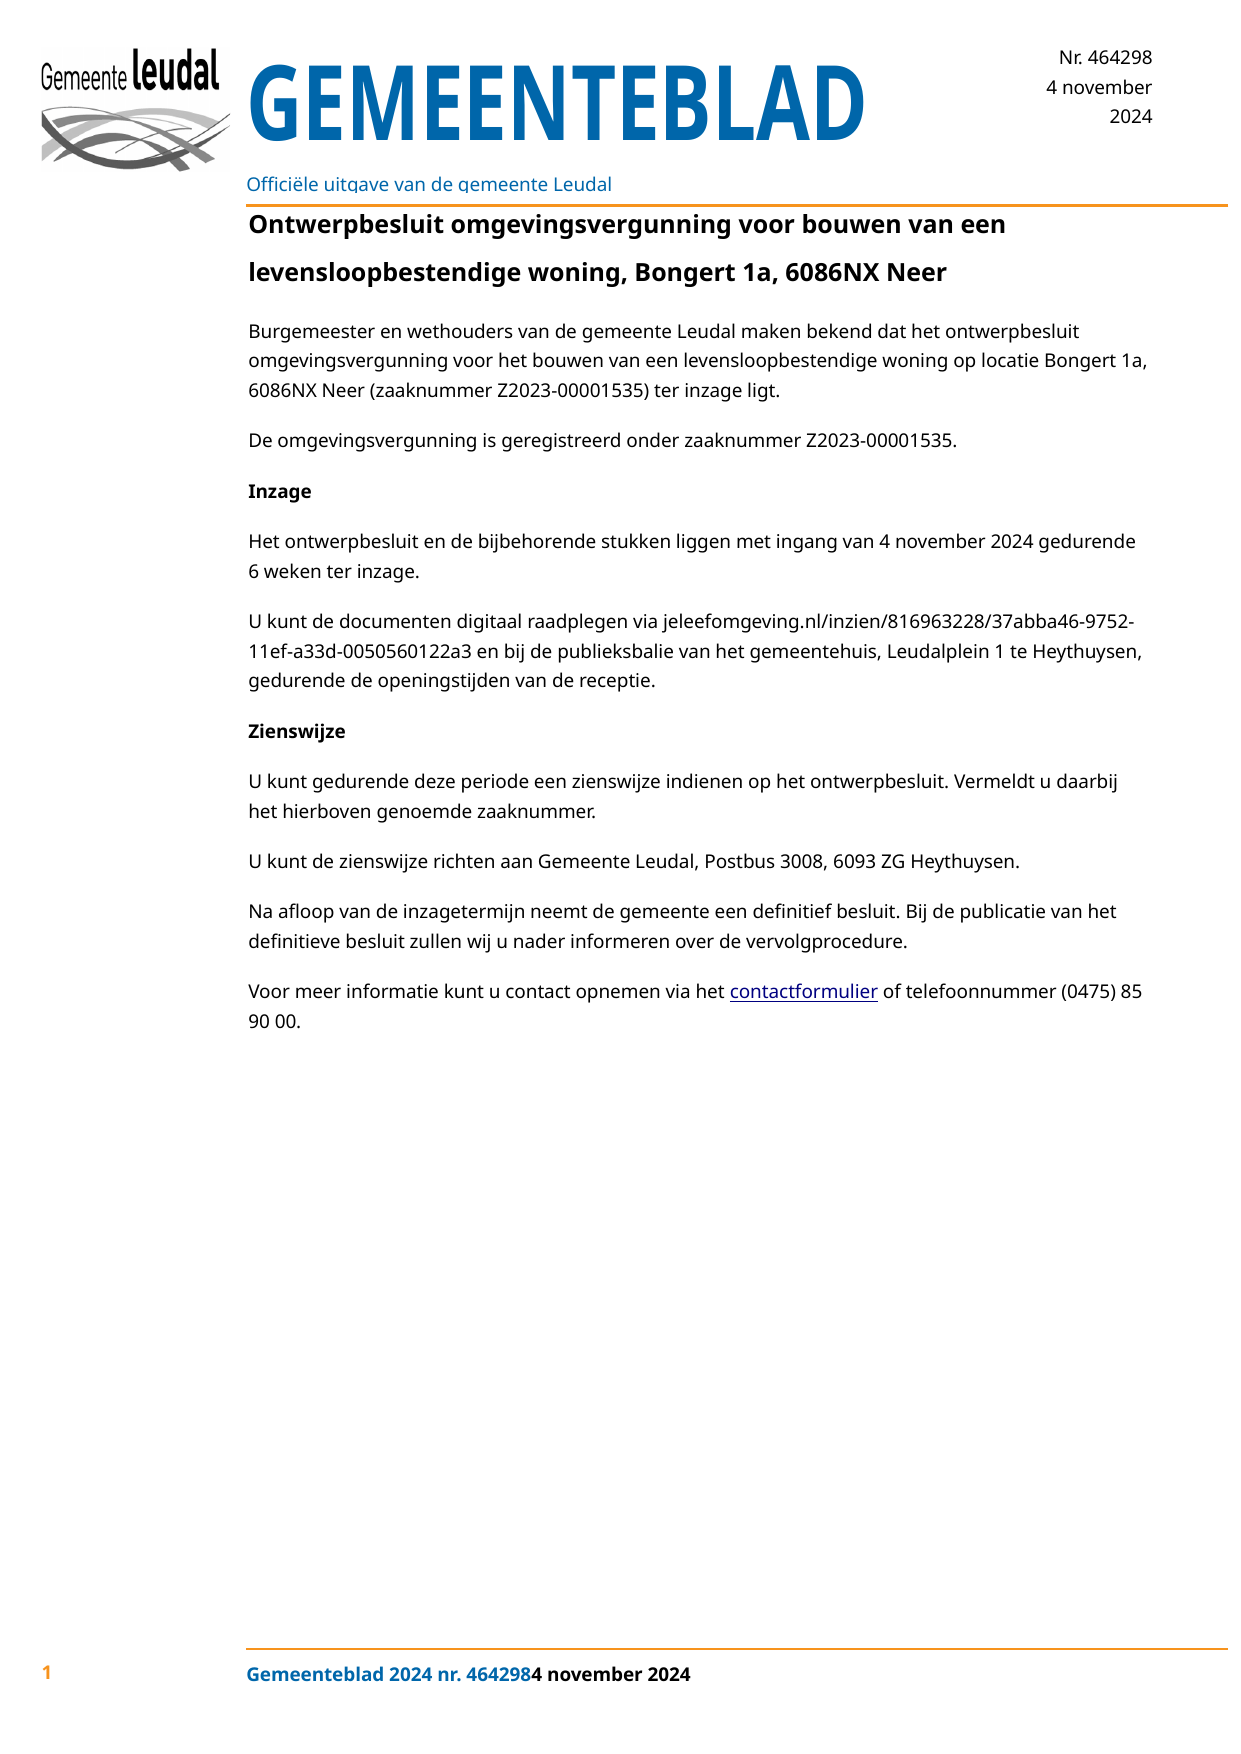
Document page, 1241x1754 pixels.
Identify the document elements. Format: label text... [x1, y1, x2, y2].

text U kunt de documenten digitaal raadplegen via jeleefomgeving.nl/inzien/816963228/37abba46-9752-11ef-a33d-0050560122a3 en bij de publieksbalie van het gemeentehuis, Leudalplein 1 te Heythuysen, gedurende de openingstijden van de receptie. [248, 608, 1152, 693]
text Voor meer informatie kunt u contact opnemen via het contactformulier of telefoonnummer (0475) 85 90 00. [248, 979, 1152, 1034]
text Na afloop van de inzagetermijn neemt de gemeente een definitief besluit. Bij de publicatie van het definitieve besluit zullen wij u nader informeren over de vervolgprocedure. [248, 899, 1152, 954]
text Burgemeester en wethouders van de gemeente Leudal maken bekend dat het ontwerpbesluit omgevingsvergunning voor het bouwen van een levensloopbestendige woning op locatie Bongert 1a, 6086NX Neer (zaaknummer Z2023-00001535) ter inzage ligt. [248, 318, 1152, 403]
text U kunt gedurende deze periode een zienswijze indienen op het ontwerpbesluit. Vermeldt u daarbij het hierboven genoemde zaaknummer. [248, 768, 1152, 824]
text U kunt de zienswijze richten aan Gemeente Leudal, Postbus 3008, 6093 ZG Heythuysen. [248, 848, 1152, 874]
text Inzage [248, 478, 1152, 504]
picture [41, 47, 231, 172]
text Zienswijze [248, 718, 1152, 744]
text Ontwerpbesluit omgevingsvergunning voor bouwen van een levensloopbestendige woning, Bongert 1a, 6086NX Neer [248, 207, 1152, 288]
text Het ontwerpbesluit en de bijbehorende stukken liggen met ingang van 4 november 2024 gedurende 6 weken ter inzage. [248, 528, 1152, 584]
text De omgevingsvergunning is geregistreerd onder zaaknummer Z2023-00001535. [248, 427, 1152, 453]
